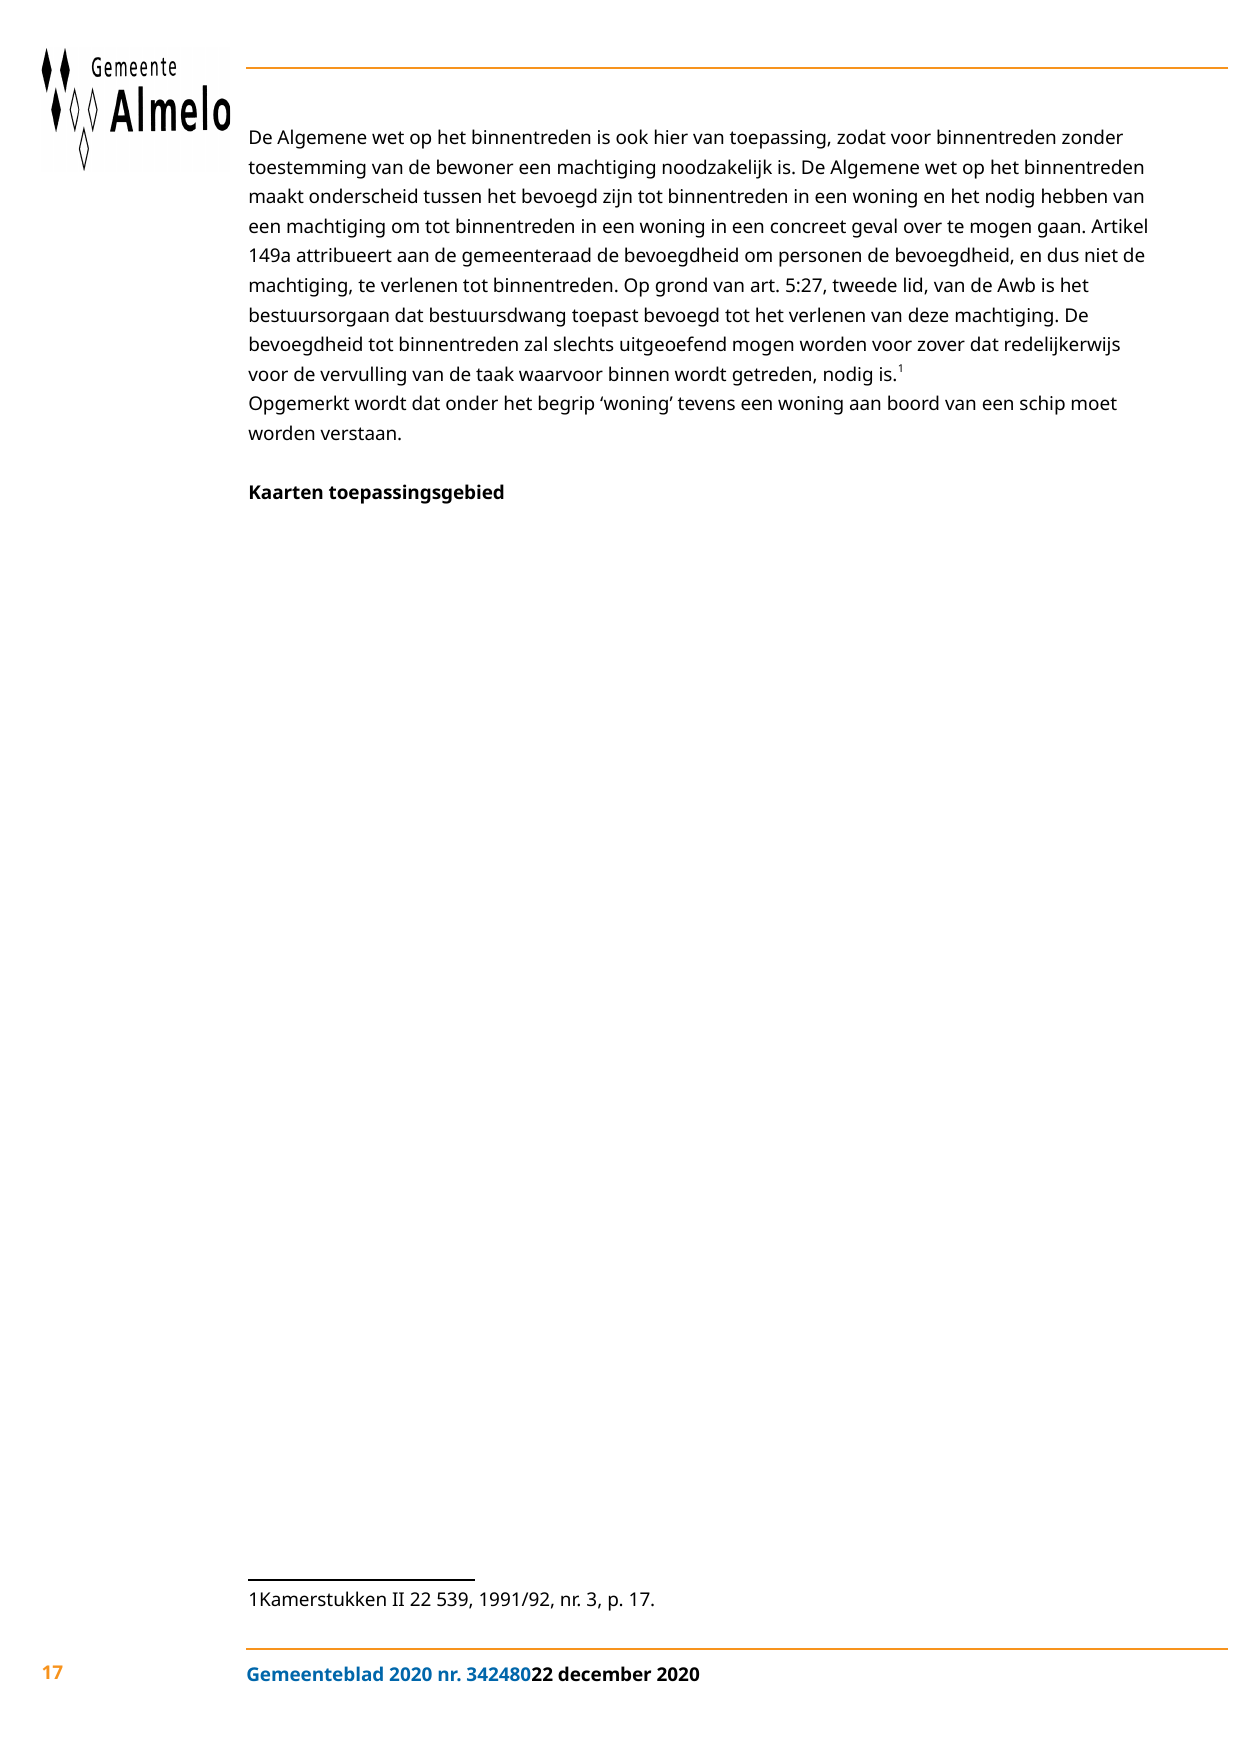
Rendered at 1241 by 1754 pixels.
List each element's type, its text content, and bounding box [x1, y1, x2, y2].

text Opgemerkt wordt dat onder het begrip ‘woning’ tevens een woning aan boord van een schip moet worden verstaan. [248, 391, 1152, 446]
text Kaarten toepassingsgebied [248, 479, 1152, 505]
text De Algemene wet op het binnentreden is ook hier van toepassing, zodat voor binnentreden zonder toestemming van de bewoner een machtiging noodzakelijk is. De Algemene wet op het binnentreden maakt onderscheid tussen het bevoegd zijn tot binnentreden in een woning en het nodig hebben van een machtiging om tot binnentreden in een woning in een concreet geval over te mogen gaan. Artikel 149a attribueert aan de gemeenteraad de bevoegdheid om personen de bevoegdheid, en dus niet de machtiging, te verlenen tot binnentreden. Op grond van art. 5:27, tweede lid, van de Awb is het bestuursorgaan dat bestuursdwang toepast bevoegd tot het verlenen van deze machtiging. De bevoegdheid tot binnentreden zal slechts uitgeoefend mogen worden voor zover dat redelijkerwijs voor de vervulling van de taak waarvoor binnen wordt getreden, nodig is. [248, 124, 1152, 387]
picture [41, 47, 231, 172]
text Kamerstukken II 22 539, 1991/92, nr. 3, p. 17. [248, 1586, 1152, 1612]
